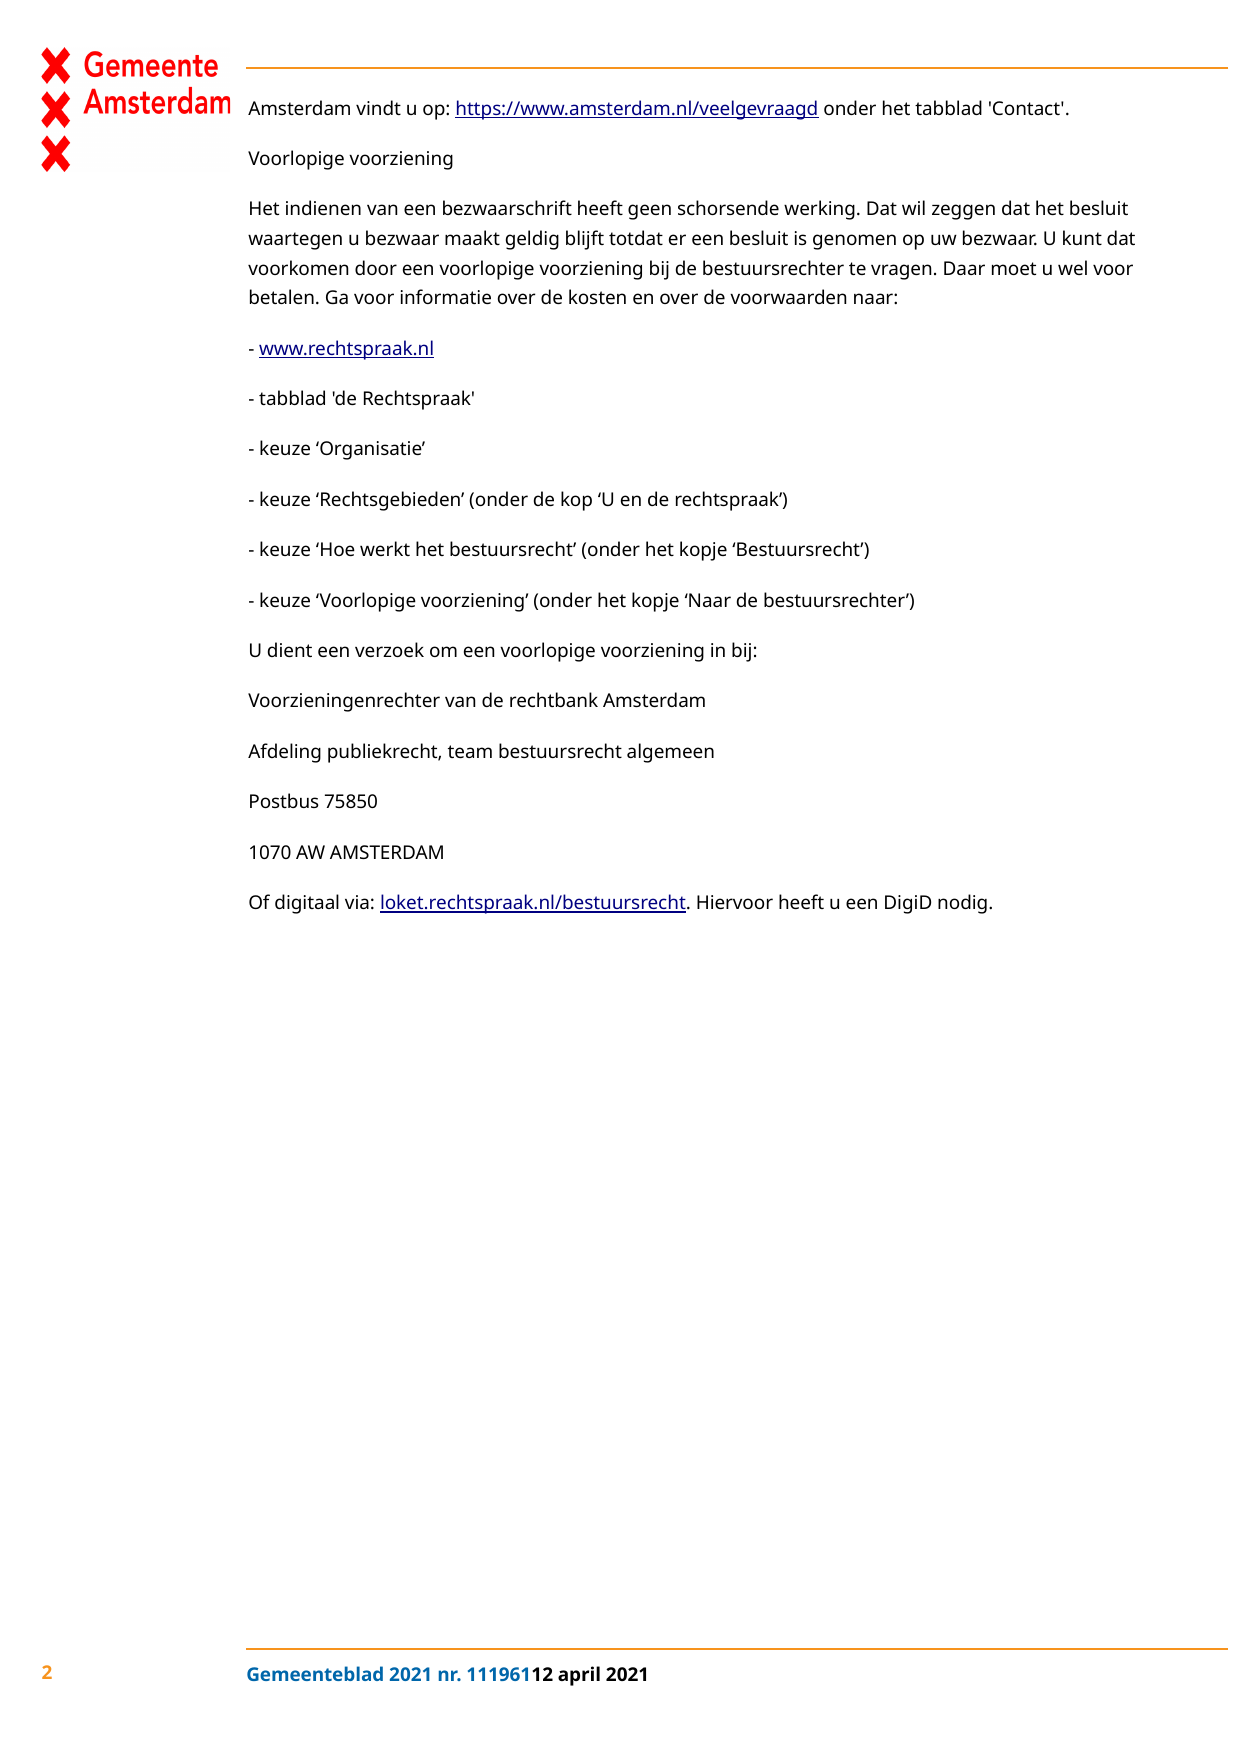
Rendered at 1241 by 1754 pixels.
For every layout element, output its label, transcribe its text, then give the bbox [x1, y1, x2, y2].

text Voorlopige voorziening [248, 145, 1152, 171]
text Postbus 75850 [248, 788, 1152, 814]
text - tabblad 'de Rechtspraak' [248, 385, 1152, 411]
text Het indienen van een bezwaarschrift heeft geen schorsende werking. Dat wil zeggen dat het besluit waartegen u bezwaar maakt geldig blijft totdat er een besluit is genomen op uw bezwaar. U kunt dat voorkomen door een voorlopige voorziening bij de bestuursrechter te vragen. Daar moet u wel voor betalen. Ga voor informatie over de kosten en over de voorwaarden naar: [248, 196, 1152, 310]
text - keuze ‘Organisatie’ [248, 436, 1152, 461]
text - keuze ‘Rechtsgebieden’ (onder de kop ‘U en de rechtspraak’) [248, 486, 1152, 512]
text - keuze ‘Hoe werkt het bestuursrecht’ (onder het kopje ‘Bestuursrecht’) [248, 536, 1152, 562]
text Of digitaal via: loket.rechtspraak.nl/bestuursrecht. Hiervoor heeft u een DigiD nodig. [248, 889, 1152, 915]
picture [41, 47, 231, 172]
text Voorzieningenrechter van de rechtbank Amsterdam [248, 688, 1152, 713]
text - www.rechtspraak.nl [248, 335, 1152, 361]
text U dient een verzoek om een voorlopige voorziening in bij: [248, 637, 1152, 663]
text - keuze ‘Voorlopige voorziening’ (onder het kopje ‘Naar de bestuursrechter’) [248, 587, 1152, 613]
text Amsterdam vindt u op: https://www.amsterdam.nl/veelgevraagd onder het tabblad 'Contact'. [248, 95, 1152, 121]
text 1070 AW AMSTERDAM [248, 839, 1152, 865]
text Afdeling publiekrecht, team bestuursrecht algemeen [248, 738, 1152, 764]
